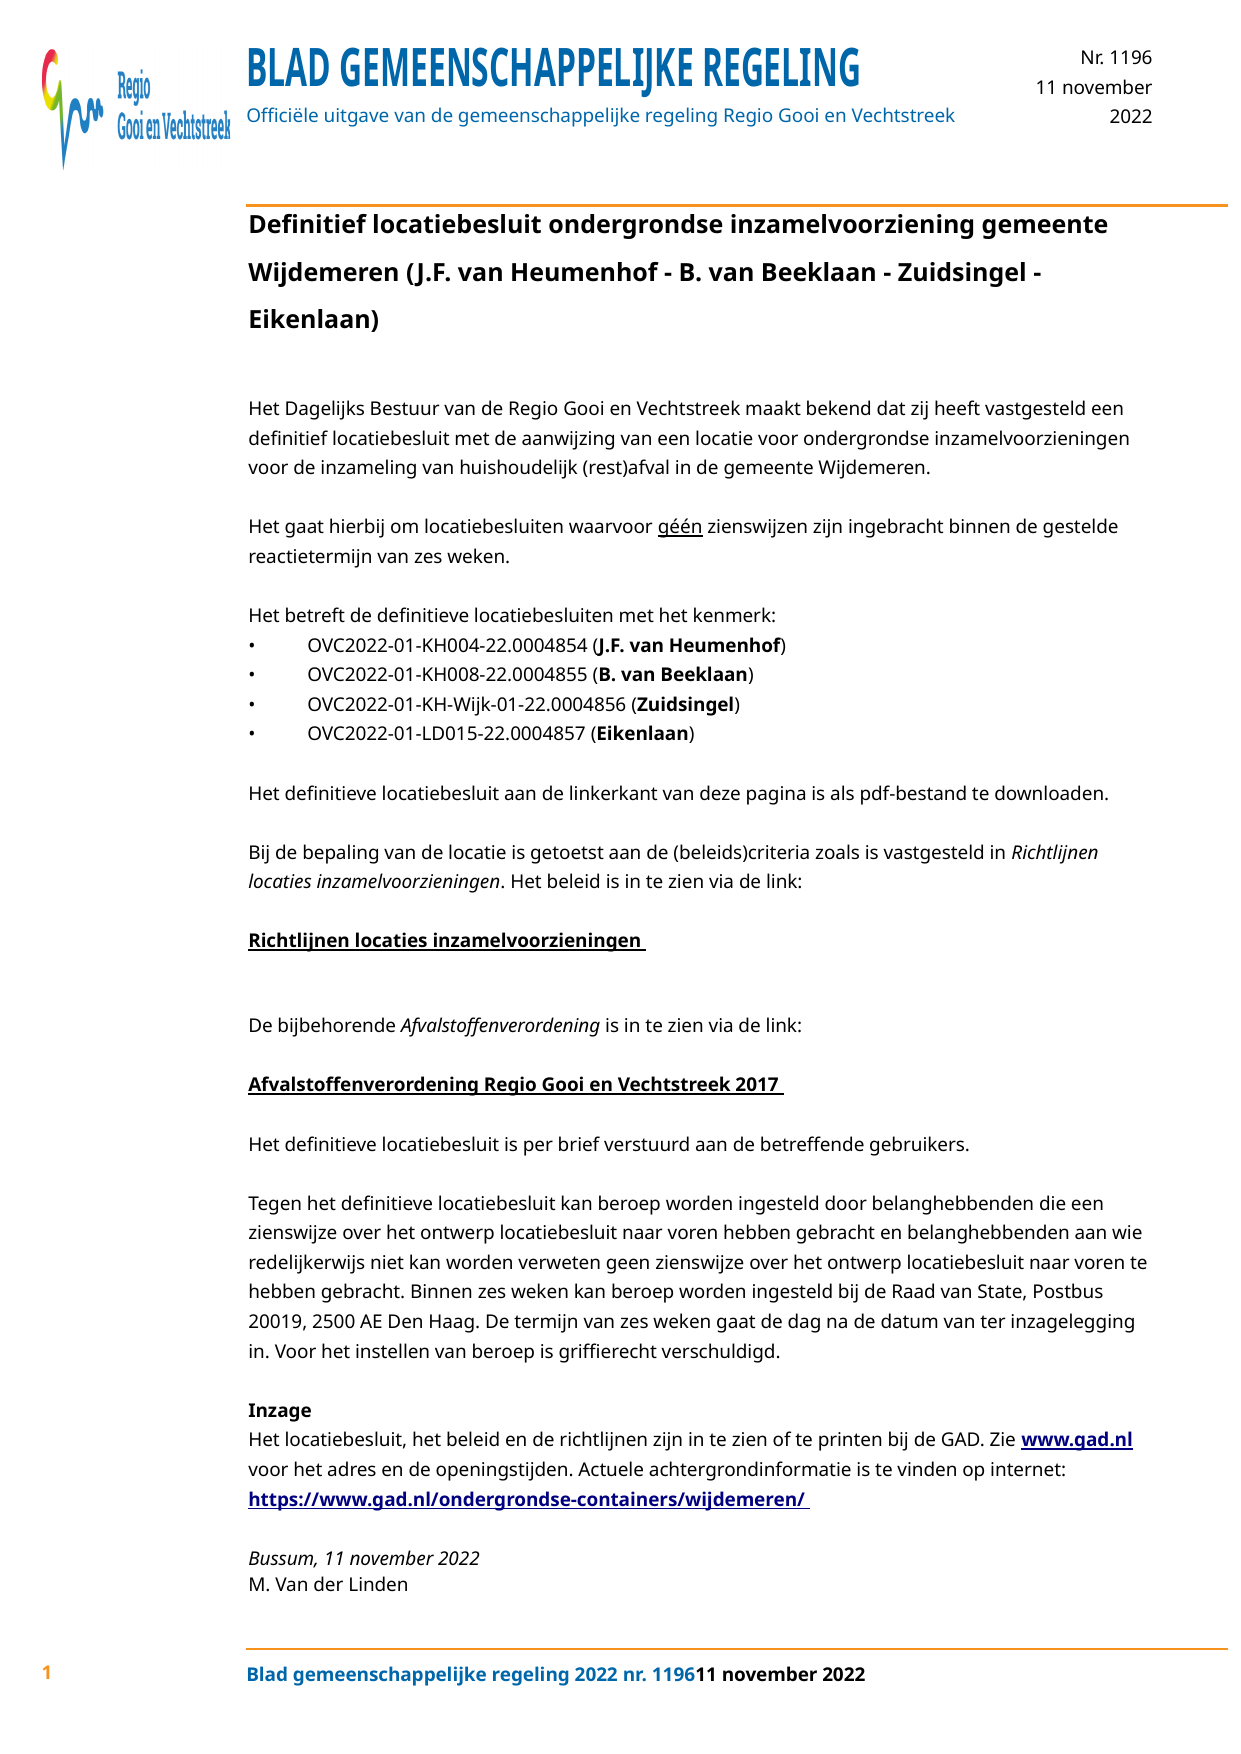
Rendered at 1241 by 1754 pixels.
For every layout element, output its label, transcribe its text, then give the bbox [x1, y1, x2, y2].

text Bussum, 11 november 2022 [248, 1545, 1152, 1571]
text Het definitieve locatiebesluit is per brief verstuurd aan de betreffende gebruikers. [248, 1131, 1152, 1157]
text M. Van der Linden [248, 1571, 1152, 1596]
text Richtlijnen locaties inzamelvoorzieningen [248, 928, 1152, 953]
picture [41, 47, 231, 172]
text Het gaat hierbij om locatiebesluiten waarvoor géén zienswijzen zijn ingebracht binnen de gestelde reactietermijn van zes weken. [248, 513, 1152, 569]
list OVC2022-01-KH008-22.0004855 (B. van Beeklaan) [248, 661, 1152, 687]
text Het definitieve locatiebesluit aan de linkerkant van deze pagina is als pdf-bestand te downloaden. [248, 780, 1152, 805]
text Het betreft de definitieve locatiebesluiten met het kenmerk: [248, 602, 1152, 628]
text Het Dagelijks Bestuur van de Regio Gooi en Vechtstreek maakt bekend dat zij heeft vastgesteld een definitief locatiebesluit met de aanwijzing van een locatie voor ondergrondse inzamelvoorzieningen voor de inzameling van huishoudelijk (rest)afval in de gemeente Wijdemeren. [248, 395, 1152, 480]
text Definitief locatiebesluit ondergrondse inzamelvoorziening gemeente Wijdemeren (J.F. van Heumenhof - B. van Beeklaan - Zuidsingel - Eikenlaan) [248, 207, 1152, 336]
text De bijbehorende Afvalstoffenverordening is in te zien via de link: [248, 1012, 1152, 1038]
list OVC2022-01-KH-Wijk-01-22.0004856 (Zuidsingel) [248, 691, 1152, 717]
list OVC2022-01-LD015-22.0004857 (Eikenlaan) [248, 721, 1152, 746]
text Tegen het definitieve locatiebesluit kan beroep worden ingesteld door belanghebbenden die een zienswijze over het ontwerp locatiebesluit naar voren hebben gebracht en belanghebbenden aan wie redelijkerwijs niet kan worden verweten geen zienswijze over het ontwerp locatiebesluit naar voren te hebben gebracht. Binnen zes weken kan beroep worden ingesteld bij de Raad van State, Postbus 20019, 2500 AE Den Haag. De termijn van zes weken gaat de dag na de datum van ter inzagelegging in. Voor het instellen van beroep is griffierecht verschuldigd. [248, 1190, 1152, 1364]
text Inzage [248, 1397, 1152, 1423]
text Afvalstoffenverordening Regio Gooi en Vechtstreek 2017 [248, 1072, 1152, 1097]
list OVC2022-01-KH004-22.0004854 (J.F. van Heumenhof) [248, 632, 1152, 657]
text Bij de bepaling van de locatie is getoetst aan de (beleids)criteria zoals is vastgesteld in Richtlijnen locaties inzamelvoorzieningen. Het beleid is in te zien via de link: [248, 839, 1152, 894]
text Het locatiebesluit, het beleid en de richtlijnen zijn in te zien of te printen bij de GAD. Zie www.gad.nl voor het adres en de openingstijden. Actuele achtergrondinformatie is te vinden op internet: https://www.gad.nl/ondergrondse-containers/wijdemeren/ [248, 1427, 1152, 1512]
